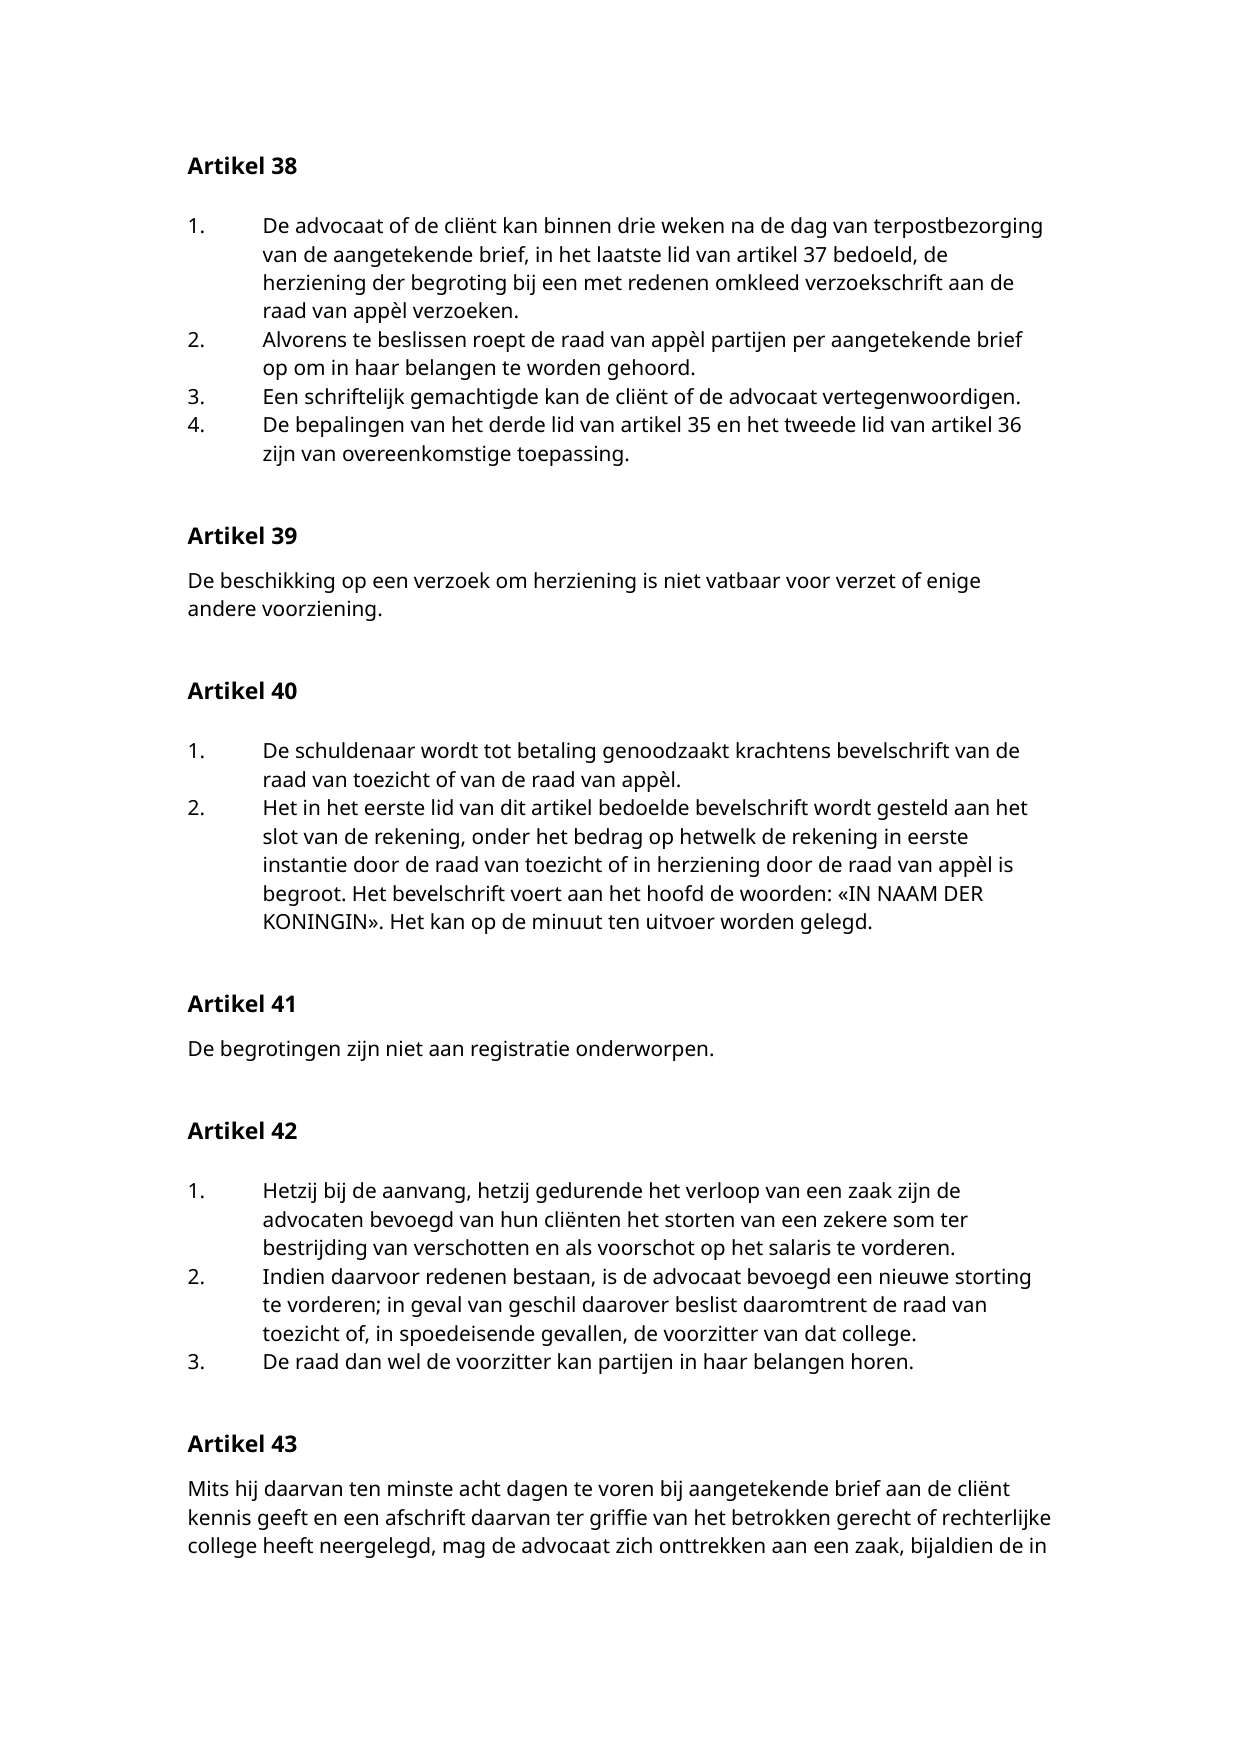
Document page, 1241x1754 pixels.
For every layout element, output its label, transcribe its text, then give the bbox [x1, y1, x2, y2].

subtitle Artikel 40 [187, 675, 1053, 707]
subtitle Artikel 42 [187, 1115, 1053, 1147]
list Het in het eerste lid van dit artikel bedoelde bevelschrift wordt gesteld aan het slot van de rekening, onder het bedrag op hetwelk de rekening in eerste instantie door de raad van toezicht of in herziening door de raad van appèl is begroot. Het bevelschrift voert aan het hoofd de woorden: «IN NAAM DER KONINGIN». Het kan op de minuut ten uitvoer worden gelegd. [187, 793, 1053, 936]
subtitle Artikel 38 [187, 150, 1053, 181]
list De raad dan wel de voorzitter kan partijen in haar belangen horen. [187, 1347, 1053, 1376]
text De begrotingen zijn niet aan registratie onderworpen. [187, 1034, 1053, 1063]
list Hetzij bij de aanvang, hetzij gedurende het verloop van een zaak zijn de advocaten bevoegd van hun cliënten het storten van een zekere som ter bestrijding van verschotten en als voorschot op het salaris te vorderen. [187, 1177, 1053, 1262]
subtitle Artikel 41 [187, 988, 1053, 1019]
subtitle Artikel 39 [187, 520, 1053, 551]
list De bepalingen van het derde lid van artikel 35 en het tweede lid van artikel 36 zijn van overeenkomstige toepassing. [187, 410, 1053, 467]
text Mits hij daarvan ten minste acht dagen te voren bij aangetekende brief aan de cliënt kennis geeft en een afschrift daarvan ter griffie van het betrokken gerecht of rechterlijke college heeft neergelegd, mag de advocaat zich onttrekken aan een zaak, bijaldien de in [187, 1474, 1053, 1560]
list Indien daarvoor redenen bestaan, is de advocaat bevoegd een nieuwe storting te vorderen; in geval van geschil daarover beslist daaromtrent de raad van toezicht of, in spoedeisende gevallen, de voorzitter van dat college. [187, 1262, 1053, 1347]
list De advocaat of de cliënt kan binnen drie weken na de dag van terpostbezorging van de aangetekende brief, in het laatste lid van artikel 37 bedoeld, de herziening der begroting bij een met redenen omkleed verzoekschrift aan de raad van appèl verzoeken. [187, 211, 1053, 325]
list Alvorens te beslissen roept de raad van appèl partijen per aangetekende brief op om in haar belangen te worden gehoord. [187, 325, 1053, 382]
list De schuldenaar wordt tot betaling genoodzaakt krachtens bevelschrift van de raad van toezicht of van de raad van appèl. [187, 737, 1053, 793]
text De beschikking op een verzoek om herziening is niet vatbaar voor verzet of enige andere voorziening. [187, 566, 1053, 623]
subtitle Artikel 43 [187, 1428, 1053, 1459]
list Een schriftelijk gemachtigde kan de cliënt of de advocaat vertegenwoordigen. [187, 382, 1053, 410]
